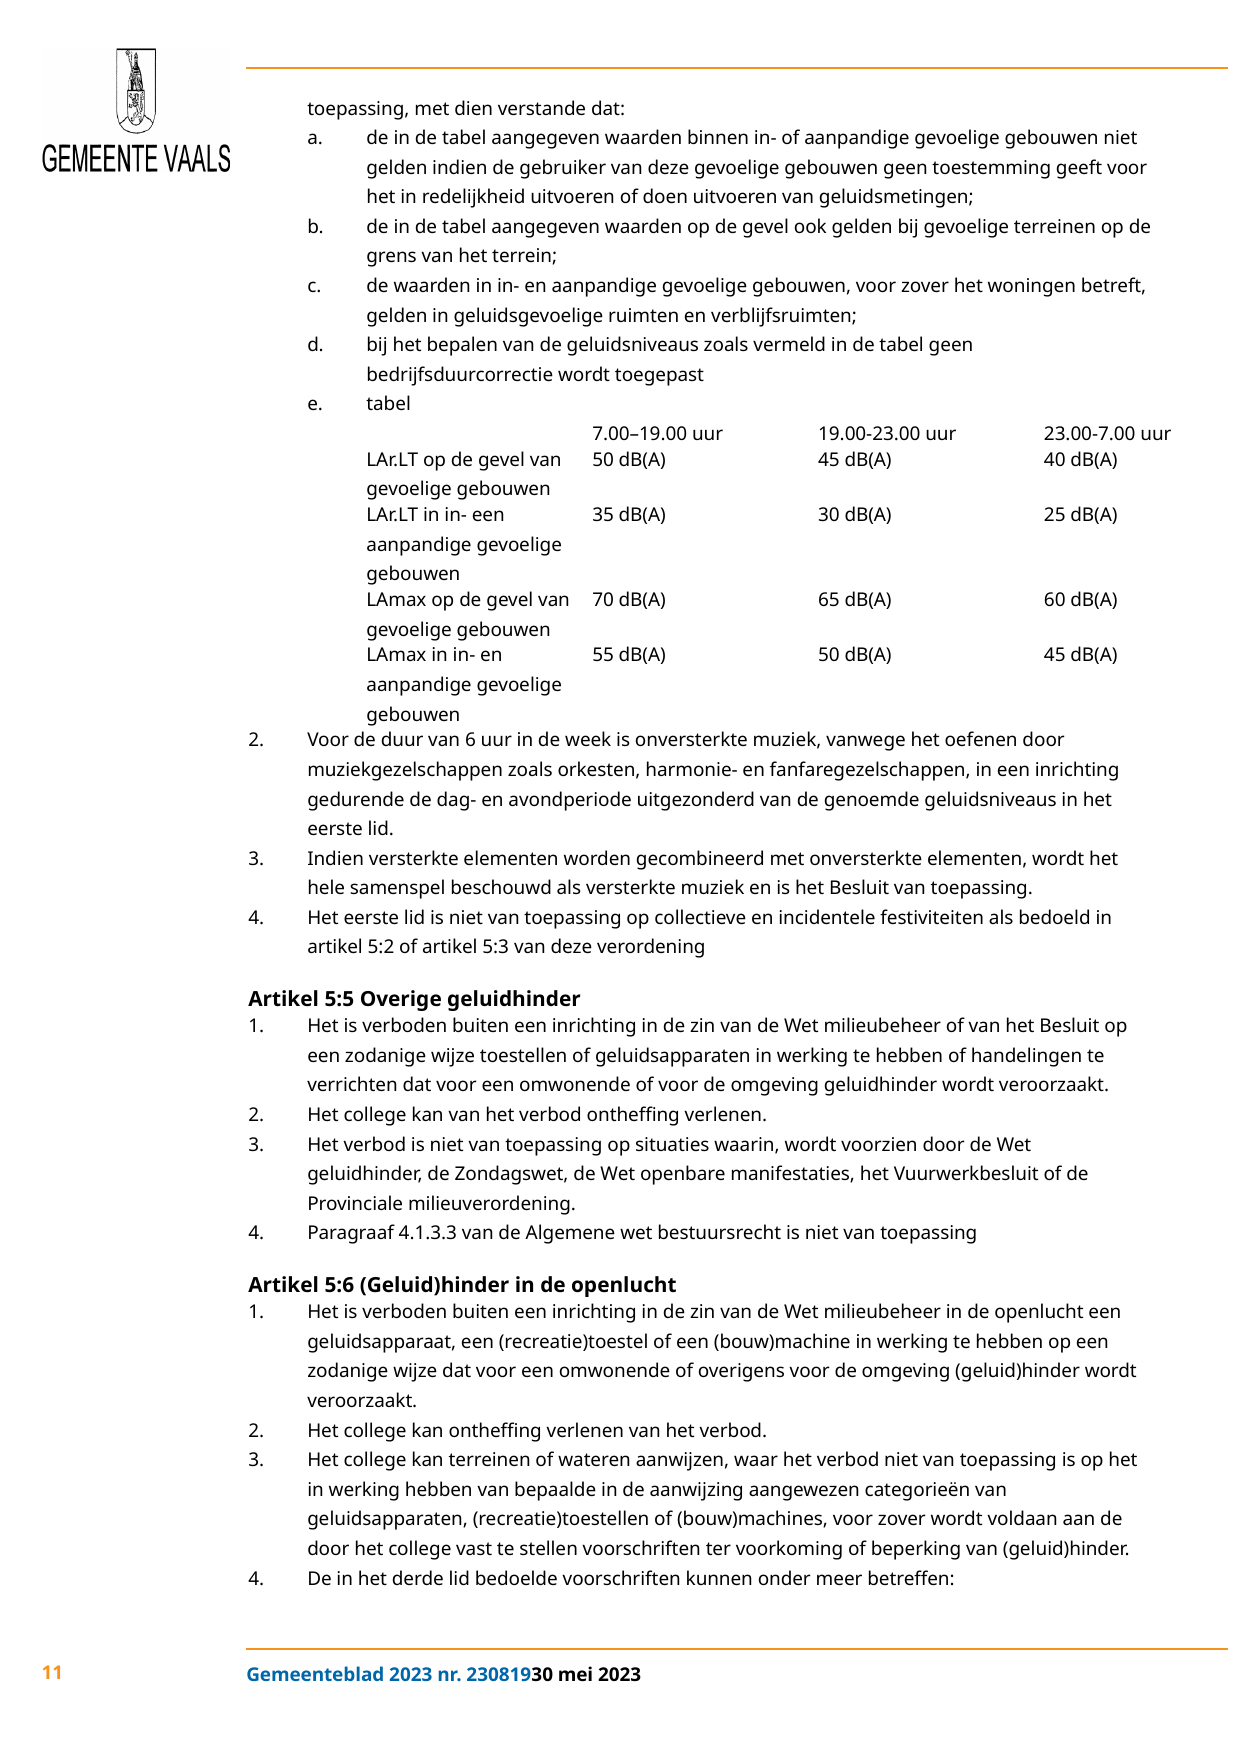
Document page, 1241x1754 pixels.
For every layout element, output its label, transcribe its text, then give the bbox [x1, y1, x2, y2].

list Paragraaf 4.1.3.3 van de Algemene wet bestuursrecht is niet van toepassing [248, 1219, 1152, 1245]
list bij het bepalen van de geluidsniveaus zoals vermeld in de tabel geen bedrijfsduurcorrectie wordt toegepast [307, 331, 1152, 387]
list Het eerste lid is niet van toepassing op collectieve en incidentele festiviteiten als bedoeld in artikel 5:2 of artikel 5:3 van deze verordening [248, 904, 1152, 959]
table_header [366, 420, 592, 446]
list de in de tabel aangegeven waarden op de gevel ook gelden bij gevoelige terreinen op de grens van het terrein; [307, 213, 1152, 268]
table_cell 70 dB(A) [592, 586, 818, 642]
table_cell 55 dB(A) [592, 642, 818, 726]
table_cell 40 dB(A) [1044, 446, 1240, 501]
list de waarden in in- en aanpandige gevoelige gebouwen, voor zover het woningen betreft, gelden in geluidsgevoelige ruimten en verblijfsruimten; [307, 272, 1152, 328]
list toepassing, met dien verstande dat: [248, 95, 1152, 121]
table_cell 30 dB(A) [818, 501, 1044, 586]
list tabel [307, 391, 1152, 416]
table_cell 60 dB(A) [1044, 586, 1240, 642]
list Voor de duur van 6 uur in de week is onversterkte muziek, vanwege het oefenen door muziekgezelschappen zoals orkesten, harmonie- en fanfaregezelschappen, in een inrichting gedurende de dag- en avondperiode uitgezonderd van de genoemde geluidsniveaus in het eerste lid. [248, 727, 1152, 841]
list Indien versterkte elementen worden gecombineerd met onversterkte elementen, wordt het hele samenspel beschouwd als versterkte muziek en is het Besluit van toepassing. [248, 845, 1152, 900]
table_cell 50 dB(A) [818, 642, 1044, 726]
table_cell 25 dB(A) [1044, 501, 1240, 586]
table_cell 45 dB(A) [1044, 642, 1240, 726]
list Het is verboden buiten een inrichting in de zin van de Wet milieubeheer of van het Besluit op een zodanige wijze toestellen of geluidsapparaten in werking te hebben of handelingen te verrichten dat voor een omwonende of voor de omgeving geluidhinder wordt veroorzaakt. [248, 1012, 1152, 1097]
picture [41, 47, 231, 172]
table_cell LAmax in in- en aanpandige gevoelige gebouwen [366, 642, 592, 726]
table_cell 50 dB(A) [592, 446, 818, 501]
list De in het derde lid bedoelde voorschriften kunnen onder meer betreffen: [248, 1565, 1152, 1590]
list de in de tabel aangegeven waarden binnen in- of aanpandige gevoelige gebouwen niet gelden indien de gebruiker van deze gevoelige gebouwen geen toestemming geeft voor het in redelijkheid uitvoeren of doen uitvoeren van geluidsmetingen; [307, 124, 1152, 209]
table_header 7.00–19.00 uur [592, 420, 818, 446]
table_cell 35 dB(A) [592, 501, 818, 586]
table_cell LAr.LT in in- een aanpandige gevoelige gebouwen [366, 501, 592, 586]
list Het college kan terreinen of wateren aanwijzen, waar het verbod niet van toepassing is op het in werking hebben van bepaalde in de aanwijzing aangewezen categorieën van geluidsapparaten, (recreatie)toestellen of (bouw)machines, voor zover wordt voldaan aan de door het college vast te stellen voorschriften ter voorkoming of beperking van (geluid)hinder. [248, 1446, 1152, 1561]
text Artikel 5:6 (Geluid)hinder in de openlucht [248, 1270, 1152, 1298]
list Het college kan van het verbod ontheffing verlenen. [248, 1101, 1152, 1127]
table_cell LAmax op de gevel van gevoelige gebouwen [366, 586, 592, 642]
text Artikel 5:5 Overige geluidhinder [248, 984, 1152, 1012]
list Het college kan ontheffing verlenen van het verbod. [248, 1417, 1152, 1442]
table_cell 45 dB(A) [818, 446, 1044, 501]
table_cell LAr.LT op de gevel van gevoelige gebouwen [366, 446, 592, 501]
table_header 23.00-7.00 uur [1044, 420, 1240, 446]
list Het is verboden buiten een inrichting in de zin van de Wet milieubeheer in de openlucht een geluidsapparaat, een (recreatie)toestel of een (bouw)machine in werking te hebben op een zodanige wijze dat voor een omwonende of overigens voor de omgeving (geluid)hinder wordt veroorzaakt. [248, 1298, 1152, 1413]
table_cell 65 dB(A) [818, 586, 1044, 642]
table_header 19.00-23.00 uur [818, 420, 1044, 446]
list Het verbod is niet van toepassing op situaties waarin, wordt voorzien door de Wet geluidhinder, de Zondagswet, de Wet openbare manifestaties, het Vuurwerkbesluit of de Provinciale milieuverordening. [248, 1131, 1152, 1216]
